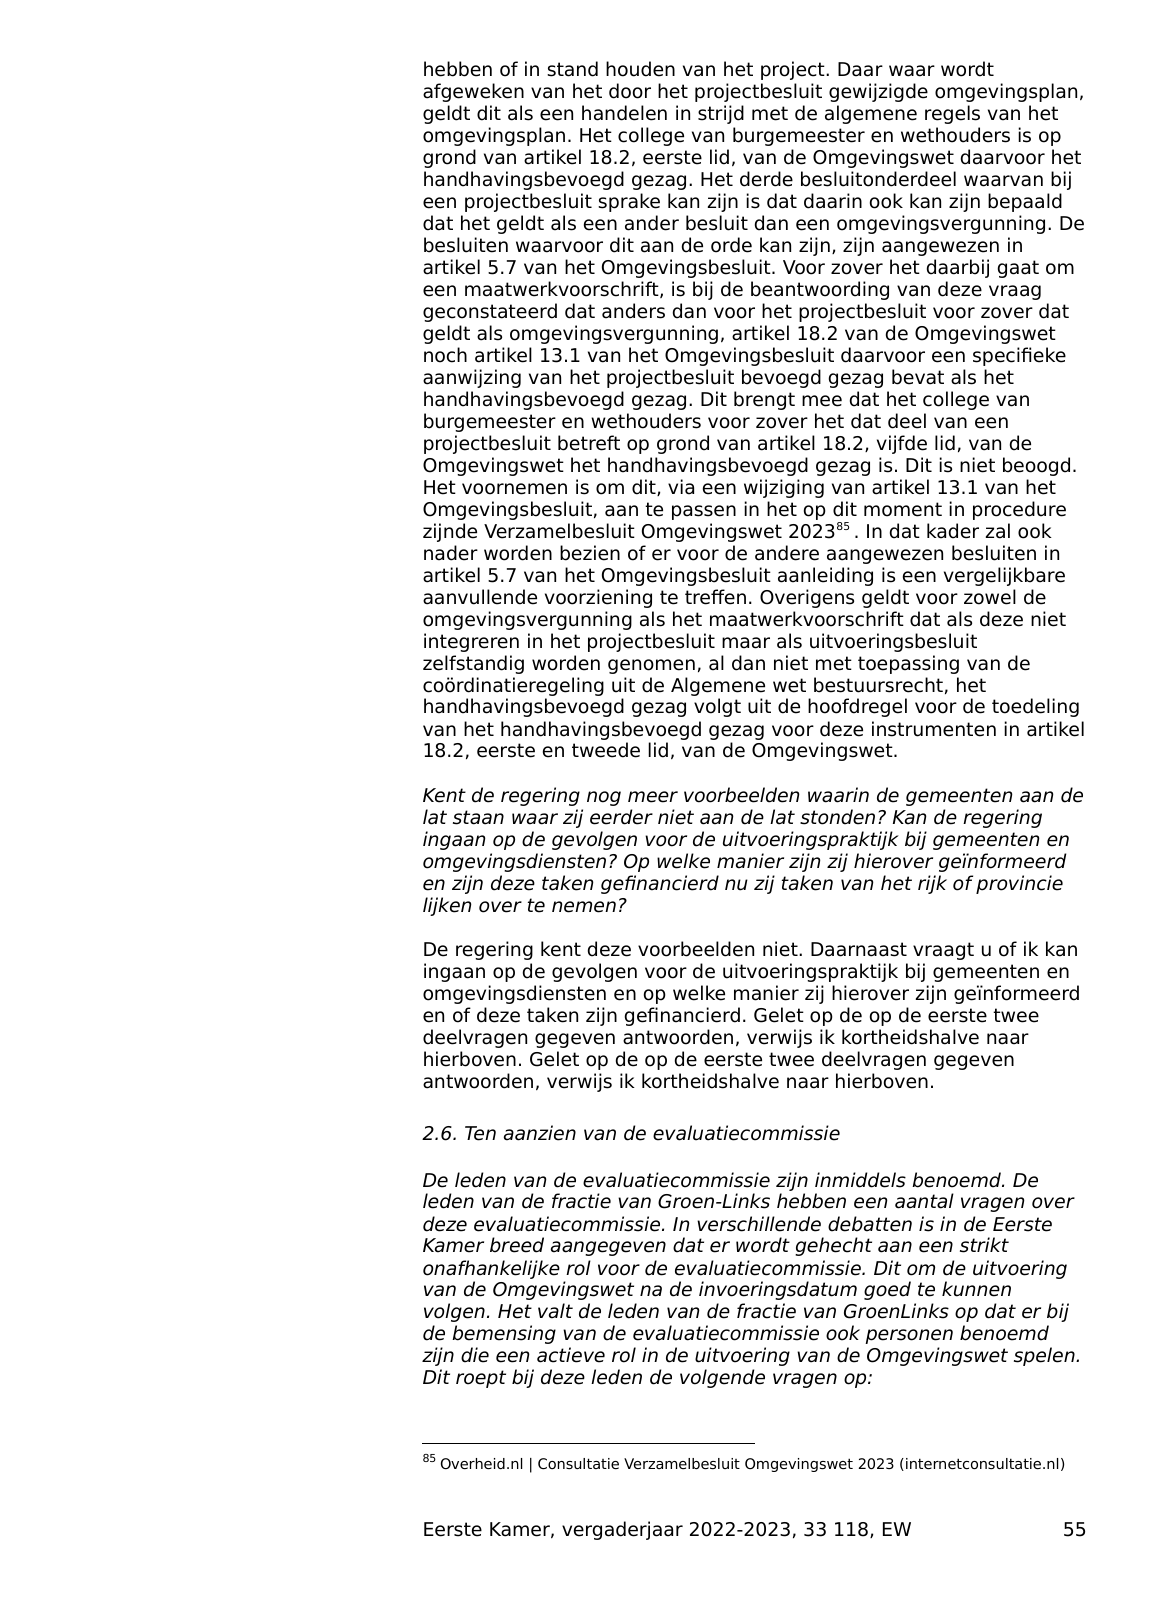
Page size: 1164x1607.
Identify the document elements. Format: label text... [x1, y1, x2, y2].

text Kent de regering nog meer voorbeelden waarin de gemeenten aan de lat staan waar zij eerder niet aan de lat stonden? Kan de regering ingaan op de gevolgen voor de uitvoeringspraktijk bij gemeenten en omgevingsdiensten? Op welke manier zijn zij hierover geïnformeerd en zijn deze taken gefinancierd nu zij taken van het rijk of provincie lijken over te nemen? [422, 784, 1087, 916]
text De regering kent deze voorbeelden niet. Daarnaast vraagt u of ik kan ingaan op de gevolgen voor de uitvoeringspraktijk bij gemeenten en omgevingsdiensten en op welke manier zij hierover zijn geïnformeerd en of deze taken zijn gefinancierd. Gelet op de op de eerste twee deelvragen gegeven antwoorden, verwijs ik kortheidshalve naar hierboven. Gelet op de op de eerste twee deelvragen gegeven antwoorden, verwijs ik kortheidshalve naar hierboven. [422, 939, 1087, 1092]
text Overheid.nl | Consultatie Verzamelbesluit Omgevingswet 2023 (internetconsultatie.nl) [422, 1452, 1087, 1474]
text hebben of in stand houden van het project. Daar waar wordt afgeweken van het door het projectbesluit gewijzigde omgevingsplan, geldt dit als een handelen in strijd met de algemene regels van het omgevingsplan. Het college van burgemeester en wethouders is op grond van artikel 18.2, eerste lid, van de Omgevingswet daarvoor het handhavingsbevoegd gezag. Het derde besluitonderdeel waarvan bij een projectbesluit sprake kan zijn is dat daarin ook kan zijn bepaald dat het geldt als een ander besluit dan een omgevingsvergunning. De besluiten waarvoor dit aan de orde kan zijn, zijn aangewezen in artikel 5.7 van het Omgevingsbesluit. Voor zover het daarbij gaat om een maatwerkvoorschrift, is bij de beantwoording van deze vraag geconstateerd dat anders dan voor het projectbesluit voor zover dat geldt als omgevingsvergunning, artikel 18.2 van de Omgevingswet noch artikel 13.1 van het Omgevingsbesluit daarvoor een specifieke aanwijzing van het projectbesluit bevoegd gezag bevat als het handhavingsbevoegd gezag. Dit brengt mee dat het college van burgemeester en wethouders voor zover het dat deel van een projectbesluit betreft op grond van artikel 18.2, vijfde lid, van de Omgevingswet het handhavingsbevoegd gezag is. Dit is niet beoogd. Het voornemen is om dit, via een wijziging van artikel 13.1 van het Omgevingsbesluit, aan te passen in het op dit moment in procedure zijnde Verzamelbesluit Omgevingswet 2023. In dat kader zal ook nader worden bezien of er voor de andere aangewezen besluiten in artikel 5.7 van het Omgevingsbesluit aanleiding is een vergelijkbare aanvullende voorziening te treffen. Overigens geldt voor zowel de omgevingsvergunning als het maatwerkvoorschrift dat als deze niet integreren in het projectbesluit maar als uitvoeringsbesluit zelfstandig worden genomen, al dan niet met toepassing van de coördinatieregeling uit de Algemene wet bestuursrecht, het handhavingsbevoegd gezag volgt uit de hoofdregel voor de toedeling van het handhavingsbevoegd gezag voor deze instrumenten in artikel 18.2, eerste en tweede lid, van de Omgevingswet. [422, 59, 1087, 762]
text De leden van de evaluatiecommissie zijn inmiddels benoemd. De leden van de fractie van Groen-Links hebben een aantal vragen over deze evaluatiecommissie. In verschillende debatten is in de Eerste Kamer breed aangegeven dat er wordt gehecht aan een strikt onafhankelijke rol voor de evaluatiecommissie. Dit om de uitvoering van de Omgevingswet na de invoeringsdatum goed te kunnen volgen. Het valt de leden van de fractie van GroenLinks op dat er bij de bemensing van de evaluatiecommissie ook personen benoemd zijn die een actieve rol in de uitvoering van de Omgevingswet spelen. Dit roept bij deze leden de volgende vragen op: [422, 1169, 1087, 1389]
subtitle 2.6. Ten aanzien van de evaluatiecommissie [422, 1122, 1087, 1144]
